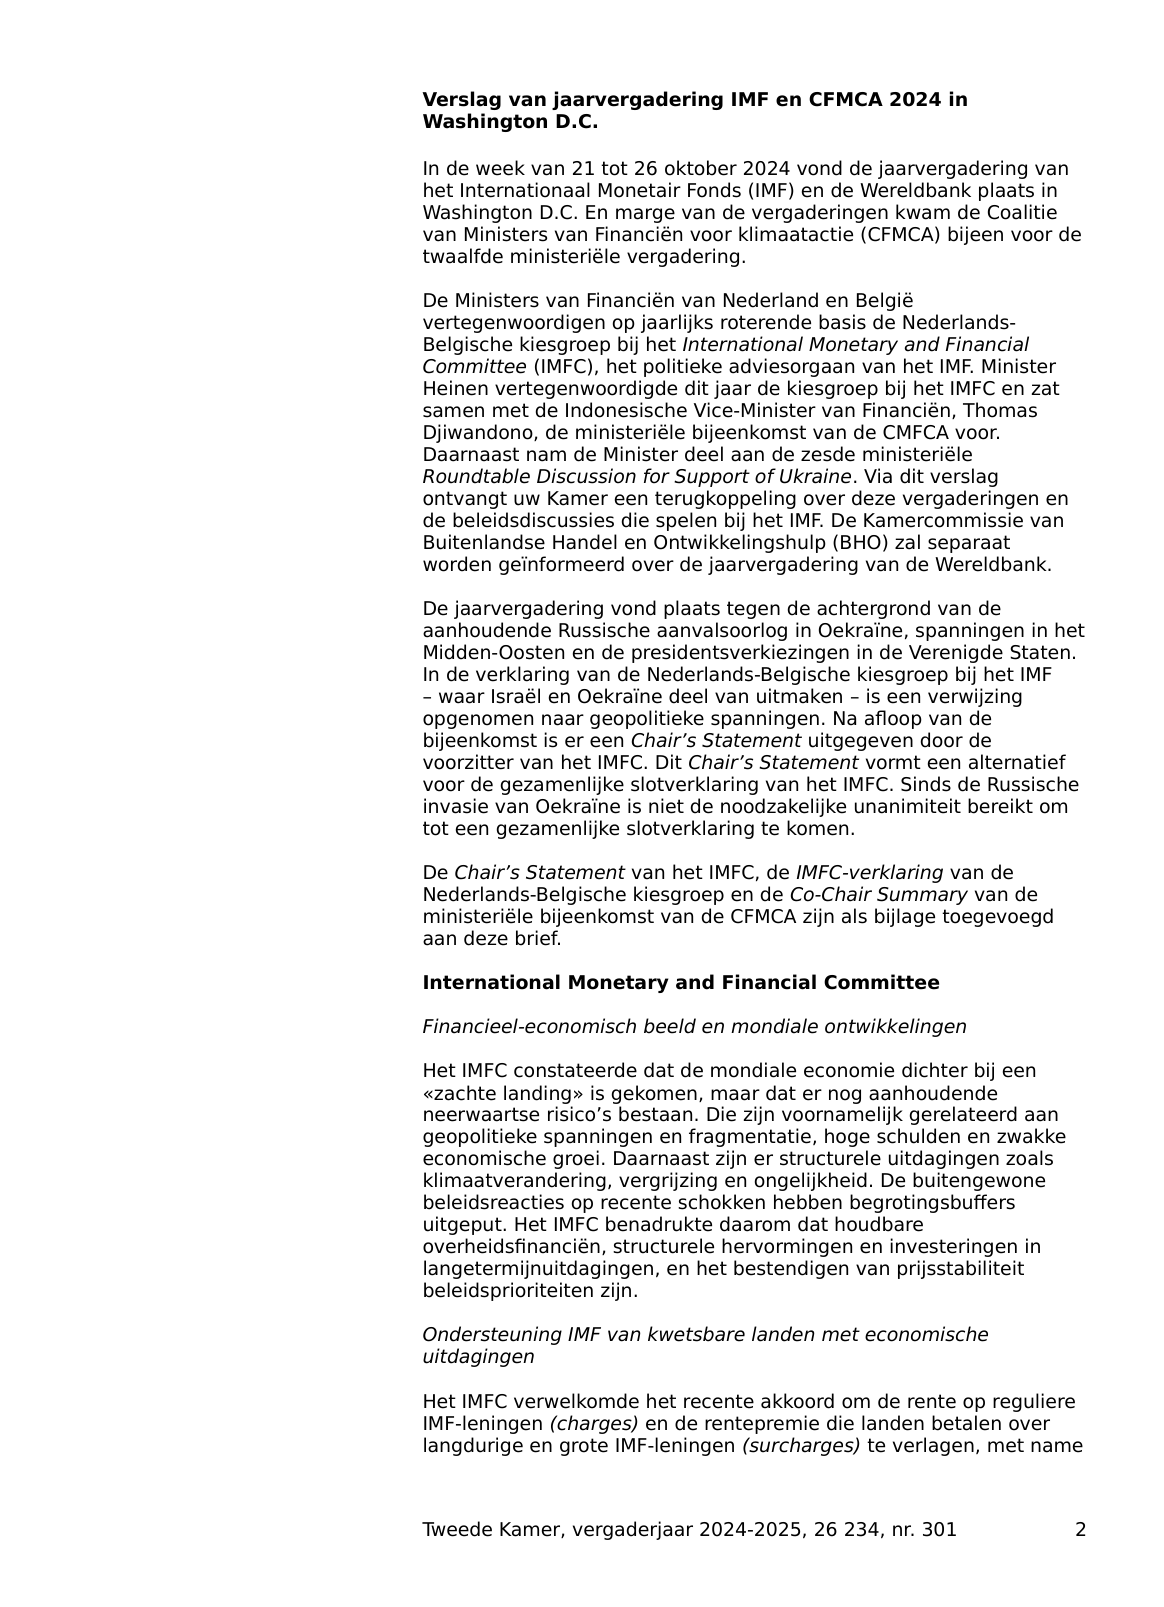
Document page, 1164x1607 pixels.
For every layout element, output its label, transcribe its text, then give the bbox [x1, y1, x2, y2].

subtitle International Monetary and Financial Committee [422, 972, 1087, 994]
text In de week van 21 tot 26 oktober 2024 vond de jaarvergadering van het Internationaal Monetair Fonds (IMF) en de Wereldbank plaats in Washington D.C. En marge van de vergaderingen kwam de Coalitie van Ministers van Financiën voor klimaatactie (CFMCA) bijeen voor de twaalfde ministeriële vergadering. [422, 158, 1087, 268]
text De Ministers van Financiën van Nederland en België vertegenwoordigen op jaarlijks roterende basis de Nederlands-Belgische kiesgroep bij het International Monetary and Financial Committee (IMFC), het politieke adviesorgaan van het IMF. Minister Heinen vertegenwoordigde dit jaar de kiesgroep bij het IMFC en zat samen met de Indonesische Vice-Minister van Financiën, Thomas Djiwandono, de ministeriële bijeenkomst van de CMFCA voor. Daarnaast nam de Minister deel aan de zesde ministeriële Roundtable Discussion for Support of Ukraine. Via dit verslag ontvangt uw Kamer een terugkoppeling over deze vergaderingen en de beleidsdiscussies die spelen bij het IMF. De Kamercommissie van Buitenlandse Handel en Ontwikkelingshulp (BHO) zal separaat worden geïnformeerd over de jaarvergadering van de Wereldbank. [422, 290, 1087, 576]
subtitle Verslag van jaarvergadering IMF en CFMCA 2024 in Washington D.C. [422, 89, 1087, 133]
text Het IMFC constateerde dat de mondiale economie dichter bij een «zachte landing» is gekomen, maar dat er nog aanhoudende neerwaartse risico’s bestaan. Die zijn voornamelijk gerelateerd aan geopolitieke spanningen en fragmentatie, hoge schulden en zwakke economische groei. Daarnaast zijn er structurele uitdagingen zoals klimaatverandering, vergrijzing en ongelijkheid. De buitengewone beleidsreacties op recente schokken hebben begrotingsbuffers uitgeput. Het IMFC benadrukte daarom dat houdbare overheidsfinanciën, structurele hervormingen en investeringen in langetermijnuitdagingen, en het bestendigen van prijsstabiliteit beleidsprioriteiten zijn. [422, 1060, 1087, 1302]
text Het IMFC verwelkomde het recente akkoord om de rente op reguliere IMF-leningen (charges) en de rentepremie die landen betalen over langdurige en grote IMF-leningen (surcharges) te verlagen, met name [422, 1391, 1087, 1456]
subtitle Ondersteuning IMF van kwetsbare landen met economische uitdagingen [422, 1324, 1087, 1368]
subtitle Financieel-economisch beeld en mondiale ontwikkelingen [422, 1016, 1087, 1038]
text De Chair’s Statement van het IMFC, de IMFC-verklaring van de Nederlands-Belgische kiesgroep en de Co-Chair Summary van de ministeriële bijeenkomst van de CFMCA zijn als bijlage toegevoegd aan deze brief. [422, 862, 1087, 950]
text De jaarvergadering vond plaats tegen de achtergrond van de aanhoudende Russische aanvalsoorlog in Oekraïne, spanningen in het Midden-Oosten en de presidentsverkiezingen in de Verenigde Staten. In de verklaring van de Nederlands-Belgische kiesgroep bij het IMF – waar Israël en Oekraïne deel van uitmaken – is een verwijzing opgenomen naar geopolitieke spanningen. Na afloop van de bijeenkomst is er een Chair’s Statement uitgegeven door de voorzitter van het IMFC. Dit Chair’s Statement vormt een alternatief voor de gezamenlijke slotverklaring van het IMFC. Sinds de Russische invasie van Oekraïne is niet de noodzakelijke unanimiteit bereikt om tot een gezamenlijke slotverklaring te komen. [422, 598, 1087, 840]
